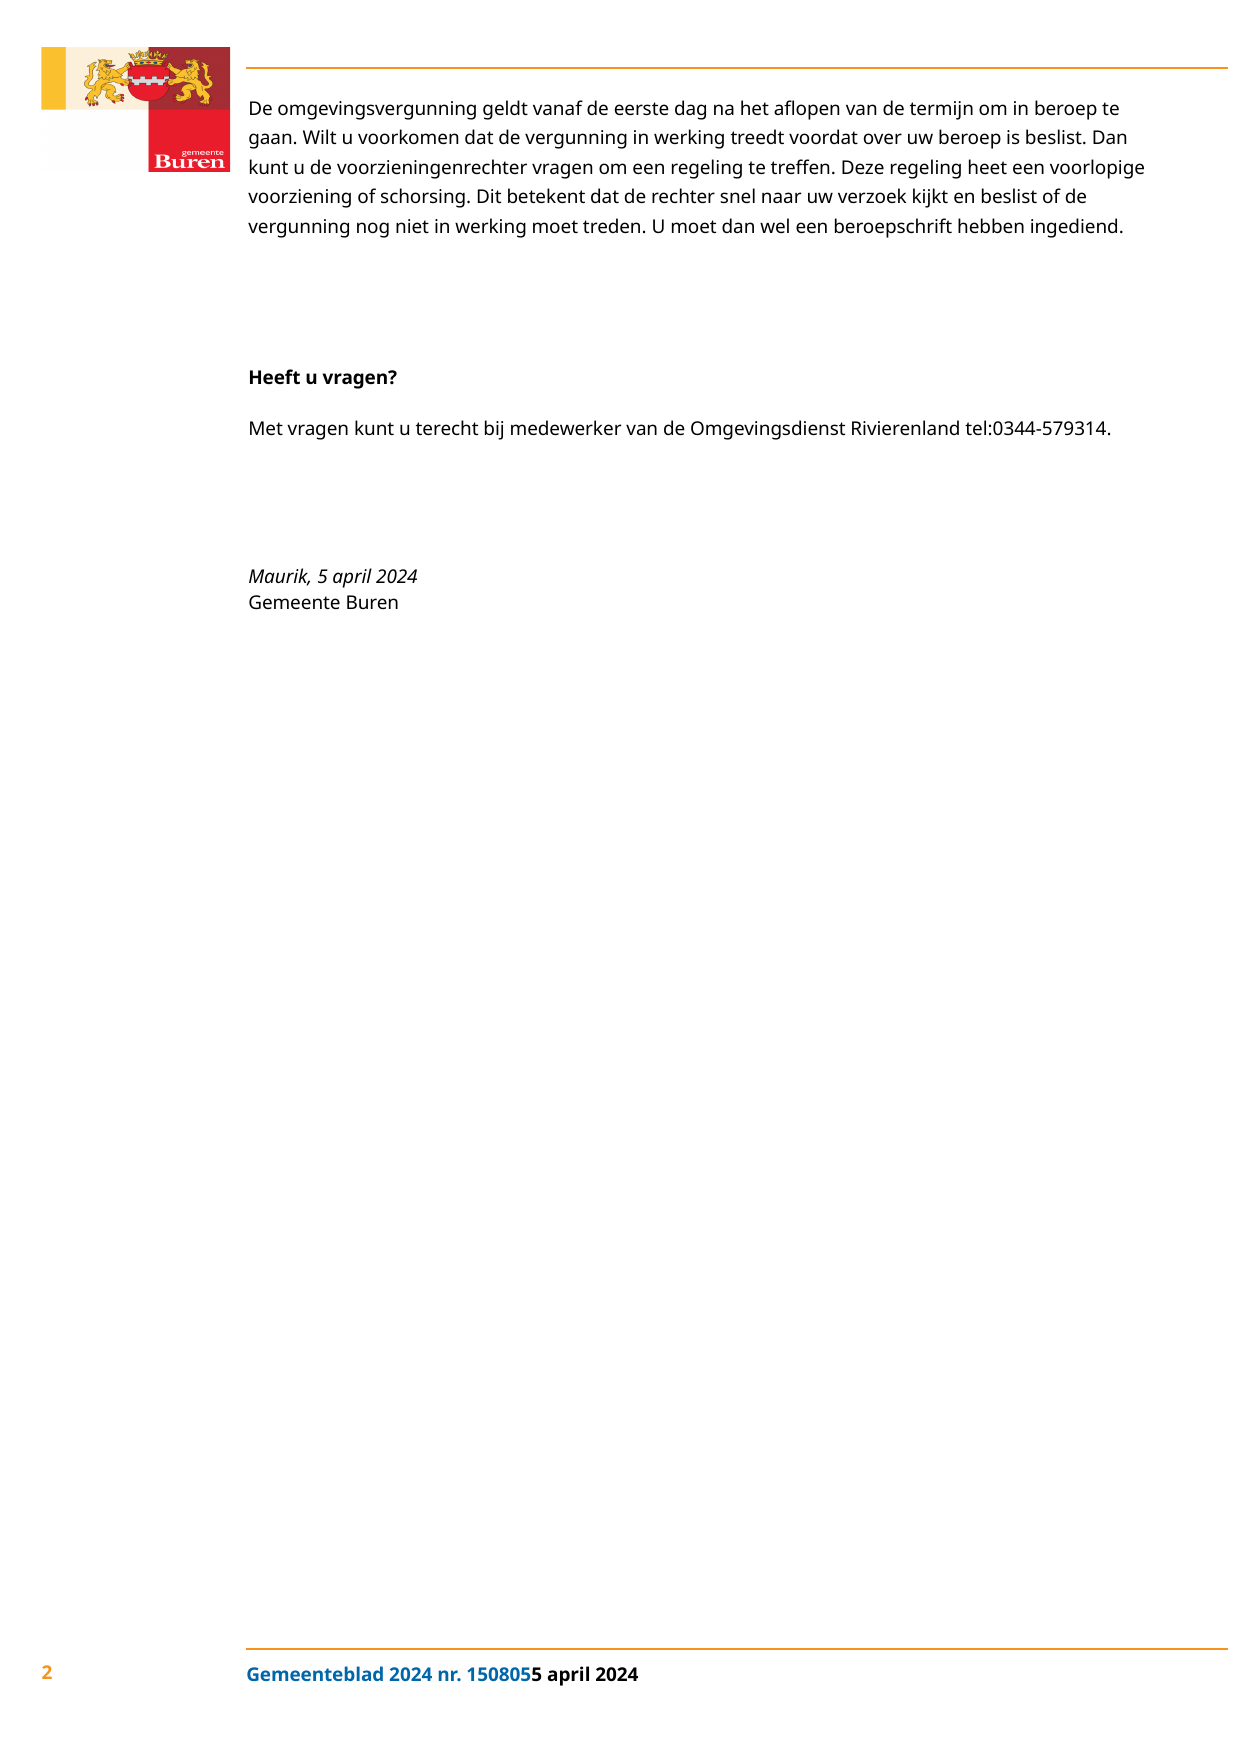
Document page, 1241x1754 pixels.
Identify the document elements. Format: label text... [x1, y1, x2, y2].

text Met vragen kunt u terecht bij medewerker van de Omgevingsdienst Rivierenland tel:0344-579314. [248, 415, 1152, 441]
text Maurik, 5 april 2024 [248, 563, 1152, 589]
text Heeft u vragen? [248, 364, 1152, 390]
text Gemeente Buren [248, 589, 1152, 615]
picture [41, 47, 231, 172]
text De omgevingsvergunning geldt vanaf de eerste dag na het aflopen van de termijn om in beroep te gaan. Wilt u voorkomen dat de vergunning in werking treedt voordat over uw beroep is beslist. Dan kunt u de voorzieningenrechter vragen om een regeling te treffen. Deze regeling heet een voorlopige voorziening of schorsing. Dit betekent dat de rechter snel naar uw verzoek kijkt en beslist of de vergunning nog niet in werking moet treden. U moet dan wel een beroepschrift hebben ingediend. [248, 95, 1152, 239]
